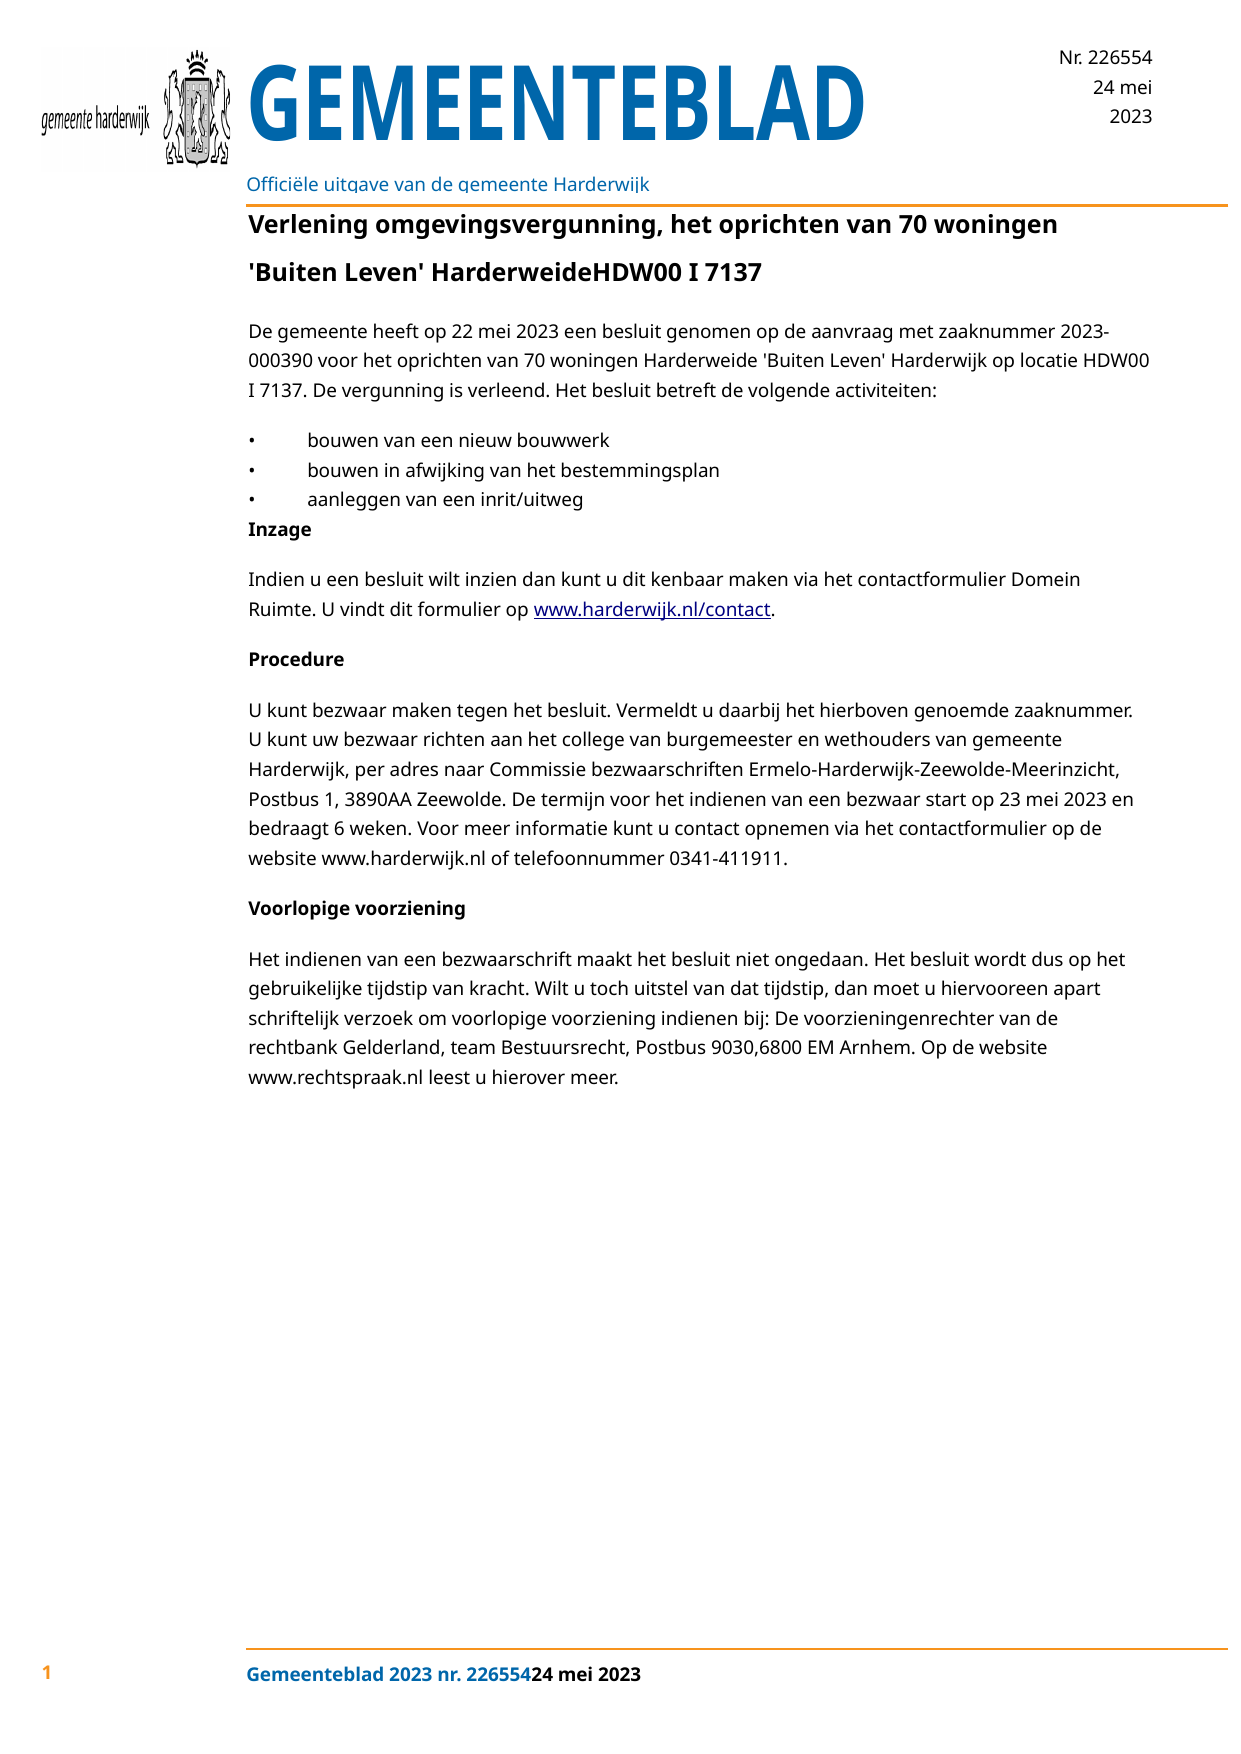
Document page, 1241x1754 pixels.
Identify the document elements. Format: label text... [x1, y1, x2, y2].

text U kunt bezwaar maken tegen het besluit. Vermeldt u daarbij het hierboven genoemde zaaknummer. U kunt uw bezwaar richten aan het college van burgemeester en wethouders van gemeente Harderwijk, per adres naar Commissie bezwaarschriften Ermelo-Harderwijk-Zeewolde-Meerinzicht, Postbus 1, 3890AA Zeewolde. De termijn voor het indienen van een bezwaar start op 23 mei 2023 en bedraagt 6 weken. Voor meer informatie kunt u contact opnemen via het contactformulier op de website www.harderwijk.nl of telefoonnummer 0341-411911. [248, 697, 1152, 871]
text De gemeente heeft op 22 mei 2023 een besluit genomen op de aanvraag met zaaknummer 2023-000390 voor het oprichten van 70 woningen Harderweide 'Buiten Leven' Harderwijk op locatie HDW00 I 7137. De vergunning is verleend. Het besluit betreft de volgende activiteiten: [248, 318, 1152, 403]
text Voorlopige voorziening [248, 895, 1152, 921]
list bouwen in afwijking van het bestemmingsplan [248, 457, 1152, 483]
list bouwen van een nieuw bouwwerk [248, 427, 1152, 453]
text Indien u een besluit wilt inzien dan kunt u dit kenbaar maken via het contactformulier Domein Ruimte. U vindt dit formulier op www.harderwijk.nl/contact. [248, 567, 1152, 622]
text Inzage [248, 516, 1152, 542]
text Verlening omgevingsvergunning, het oprichten van 70 woningen 'Buiten Leven' HarderweideHDW00 I 7137 [248, 207, 1152, 288]
text Het indienen van een bezwaarschrift maakt het besluit niet ongedaan. Het besluit wordt dus op het gebruikelijke tijdstip van kracht. Wilt u toch uitstel van dat tijdstip, dan moet u hiervooreen apart schriftelijk verzoek om voorlopige voorziening indienen bij: De voorzieningenrechter van de rechtbank Gelderland, team Bestuursrecht, Postbus 9030,6800 EM Arnhem. Op de website www.rechtspraak.nl leest u hierover meer. [248, 946, 1152, 1090]
list aanleggen van een inrit/uitweg [248, 487, 1152, 512]
picture [41, 47, 231, 172]
text Procedure [248, 647, 1152, 672]
